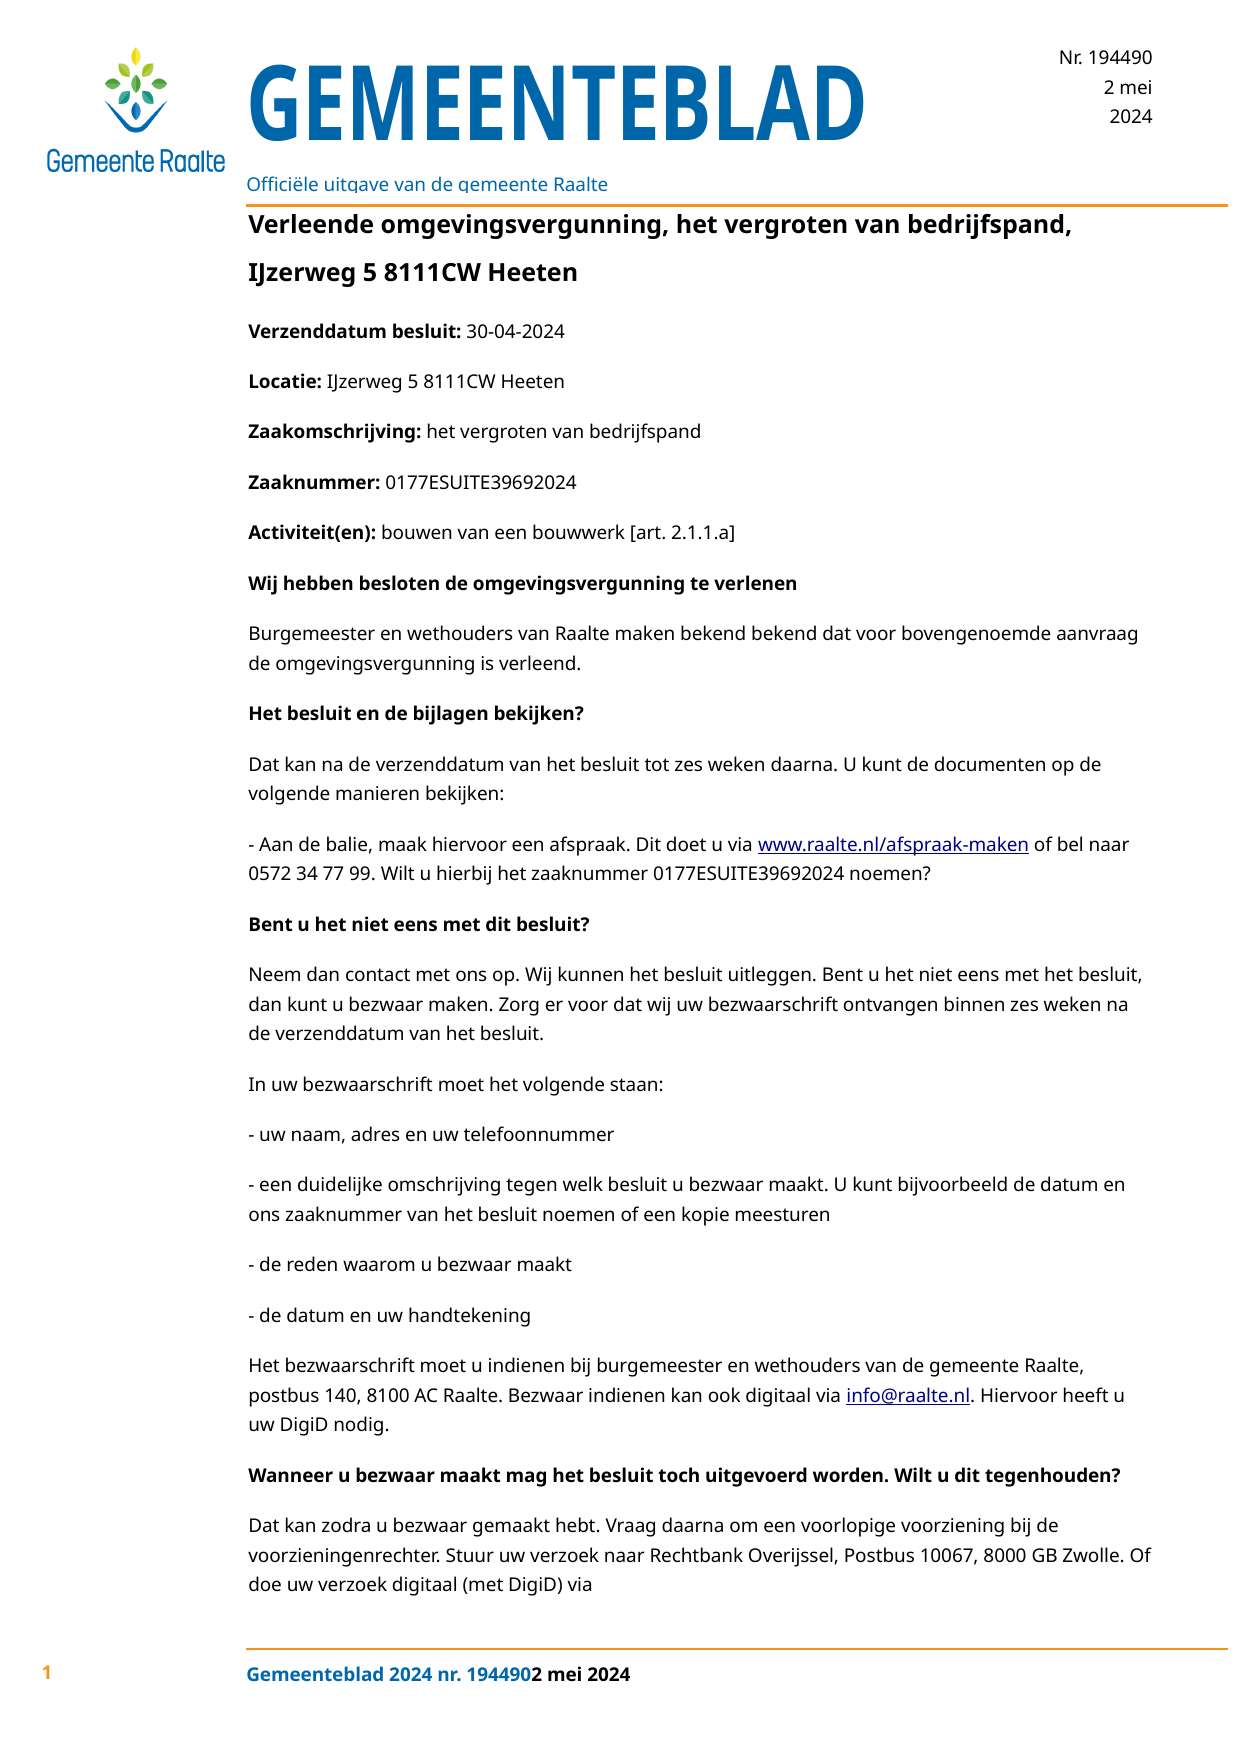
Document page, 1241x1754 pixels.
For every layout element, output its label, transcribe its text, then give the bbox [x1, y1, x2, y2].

text Het bezwaarschrift moet u indienen bij burgemeester en wethouders van de gemeente Raalte, postbus 140, 8100 AC Raalte. Bezwaar indienen kan ook digitaal via info@raalte.nl. Hiervoor heeft u uw DigiD nodig. [248, 1352, 1152, 1437]
text Wij hebben besloten de omgevingsvergunning te verlenen [248, 570, 1152, 596]
text Locatie: IJzerweg 5 8111CW Heeten [248, 368, 1152, 394]
text Verleende omgevingsvergunning, het vergroten van bedrijfspand, IJzerweg 5 8111CW Heeten [248, 207, 1152, 288]
text Burgemeester en wethouders van Raalte maken bekend bekend dat voor bovengenoemde aanvraag de omgevingsvergunning is verleend. [248, 620, 1152, 676]
text Zaaknummer: 0177ESUITE39692024 [248, 469, 1152, 495]
text Zaakomschrijving: het vergroten van bedrijfspand [248, 419, 1152, 444]
text Het besluit en de bijlagen bekijken? [248, 700, 1152, 726]
text Verzenddatum besluit: 30-04-2024 [248, 318, 1152, 344]
text Activiteit(en): bouwen van een bouwwerk [art. 2.1.1.a] [248, 519, 1152, 545]
text - een duidelijke omschrijving tegen welk besluit u bezwaar maakt. U kunt bijvoorbeeld de datum en ons zaaknummer van het besluit noemen of een kopie meesturen [248, 1172, 1152, 1227]
text Dat kan zodra u bezwaar gemaakt hebt. Vraag daarna om een voorlopige voorziening bij de voorzieningenrechter. Stuur uw verzoek naar Rechtbank Overijssel, Postbus 10067, 8000 GB Zwolle. Of doe uw verzoek digitaal (met DigiD) via [248, 1512, 1152, 1597]
text In uw bezwaarschrift moet het volgende staan: [248, 1071, 1152, 1097]
text - de datum en uw handtekening [248, 1302, 1152, 1328]
text - de reden waarom u bezwaar maakt [248, 1252, 1152, 1277]
text - Aan de balie, maak hiervoor een afspraak. Dit doet u via www.raalte.nl/afspraak-maken of bel naar 0572 34 77 99. Wilt u hierbij het zaaknummer 0177ESUITE39692024 noemen? [248, 831, 1152, 886]
picture [41, 47, 231, 172]
text Dat kan na de verzenddatum van het besluit tot zes weken daarna. U kunt de documenten op de volgende manieren bekijken: [248, 751, 1152, 806]
text - uw naam, adres en uw telefoonnummer [248, 1121, 1152, 1147]
text Bent u het niet eens met dit besluit? [248, 911, 1152, 937]
text Wanneer u bezwaar maakt mag het besluit toch uitgevoerd worden. Wilt u dit tegenhouden? [248, 1462, 1152, 1488]
text Neem dan contact met ons op. Wij kunnen het besluit uitleggen. Bent u het niet eens met het besluit, dan kunt u bezwaar maken. Zorg er voor dat wij uw bezwaarschrift ontvangen binnen zes weken na de verzenddatum van het besluit. [248, 961, 1152, 1046]
